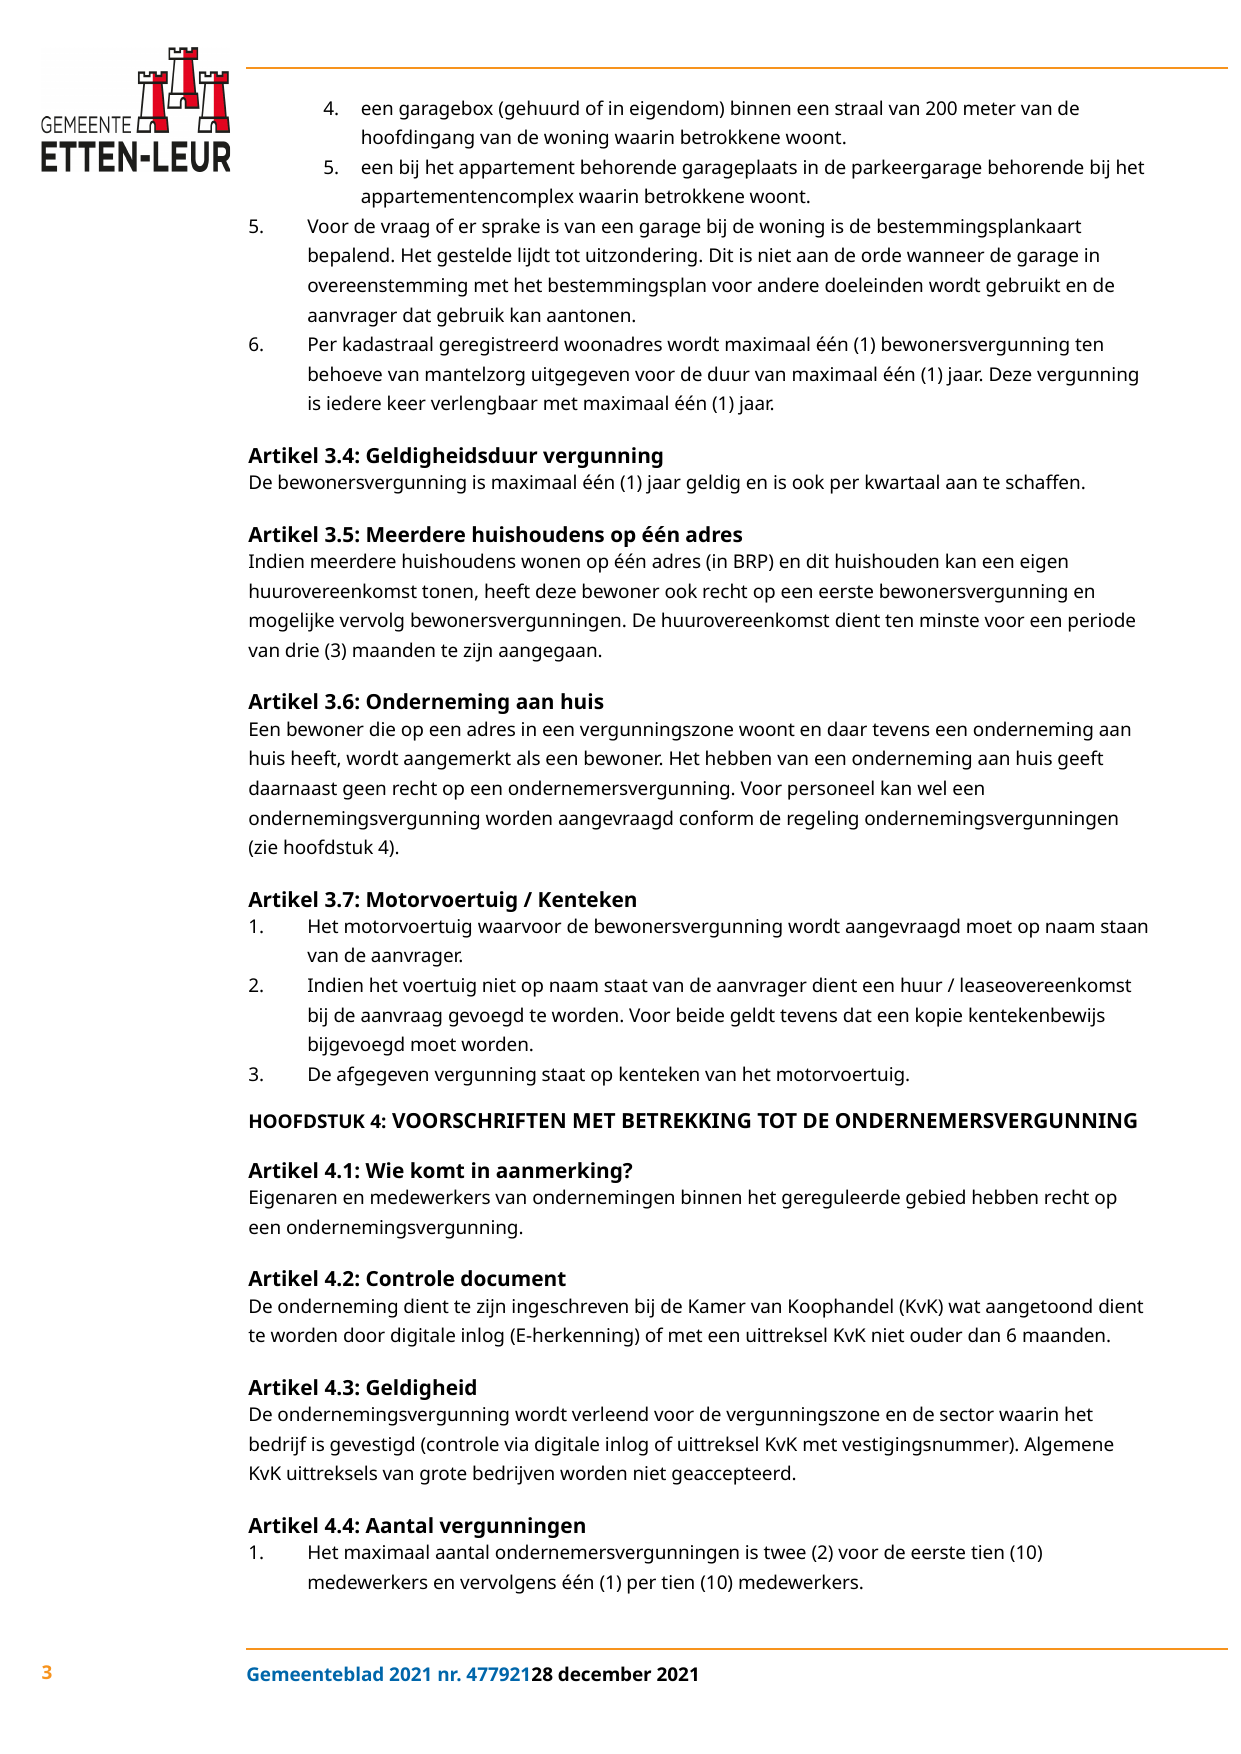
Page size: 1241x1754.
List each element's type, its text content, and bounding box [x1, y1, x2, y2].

picture [41, 47, 231, 172]
text Indien meerdere huishoudens wonen op één adres (in BRP) en dit huishouden kan een eigen huurovereenkomst tonen, heeft deze bewoner ook recht op een eerste bewonersvergunning en mogelijke vervolg bewonersvergunningen. De huurovereenkomst dient ten minste voor een periode van drie (3) maanden te zijn aangegaan. [248, 548, 1152, 663]
text De onderneming dient te zijn ingeschreven bij de Kamer van Koophandel (KvK) wat aangetoond dient te worden door digitale inlog (E-herkenning) of met een uittreksel KvK niet ouder dan 6 maanden. [248, 1293, 1152, 1348]
text Artikel 4.1: Wie komt in aanmerking? [248, 1156, 1152, 1184]
text Artikel 4.4: Aantal vergunningen [248, 1511, 1152, 1539]
text Eigenaren en medewerkers van ondernemingen binnen het gereguleerde gebied hebben recht op een ondernemingsvergunning. [248, 1184, 1152, 1240]
list Het maximaal aantal ondernemersvergunningen is twee (2) voor de eerste tien (10) medewerkers en vervolgens één (1) per tien (10) medewerkers. [248, 1539, 1152, 1594]
list Voor de vraag of er sprake is van een garage bij de woning is de bestemmingsplankaart bepalend. Het gestelde lijdt tot uitzondering. Dit is niet aan de orde wanneer de garage in overeenstemming met het bestemmingsplan voor andere doeleinden wordt gebruikt en de aanvrager dat gebruik kan aantonen. [248, 213, 1152, 328]
text Artikel 3.4: Geldigheidsduur vergunning [248, 441, 1152, 469]
text Artikel 4.2: Controle document [248, 1264, 1152, 1293]
list Per kadastraal geregistreerd woonadres wordt maximaal één (1) bewonersvergunning ten behoeve van mantelzorg uitgegeven voor de duur van maximaal één (1) jaar. Deze vergunning is iedere keer verlengbaar met maximaal één (1) jaar. [248, 331, 1152, 416]
list een bij het appartement behorende garageplaats in de parkeergarage behorende bij het appartementencomplex waarin betrokkene woont. [323, 154, 1152, 209]
text Artikel 4.3: Geldigheid [248, 1373, 1152, 1401]
text De ondernemingsvergunning wordt verleend voor de vergunningszone en de sector waarin het bedrijf is gevestigd (controle via digitale inlog of uittreksel KvK met vestigingsnummer). Algemene KvK uittreksels van grote bedrijven worden niet geaccepteerd. [248, 1401, 1152, 1486]
text Artikel 3.6: Onderneming aan huis [248, 687, 1152, 716]
text Artikel 3.7: Motorvoertuig / Kenteken [248, 885, 1152, 913]
text HOOFDSTUK 4: VOORSCHRIFTEN MET BETREKKING TOT DE ONDERNEMERSVERGUNNING [248, 1107, 1152, 1135]
list De afgegeven vergunning staat op kenteken van het motorvoertuig. [248, 1061, 1152, 1087]
text Een bewoner die op een adres in een vergunningszone woont en daar tevens een onderneming aan huis heeft, wordt aangemerkt als een bewoner. Het hebben van een onderneming aan huis geeft daarnaast geen recht op een ondernemersvergunning. Voor personeel kan wel een ondernemingsvergunning worden aangevraagd conform de regeling ondernemingsvergunningen (zie hoofdstuk 4). [248, 716, 1152, 860]
list Het motorvoertuig waarvoor de bewonersvergunning wordt aangevraagd moet op naam staan van de aanvrager. [248, 913, 1152, 968]
text De bewonersvergunning is maximaal één (1) jaar geldig en is ook per kwartaal aan te schaffen. [248, 469, 1152, 495]
text Artikel 3.5: Meerdere huishoudens op één adres [248, 520, 1152, 548]
list een garagebox (gehuurd of in eigendom) binnen een straal van 200 meter van de hoofdingang van de woning waarin betrokkene woont. [323, 95, 1152, 150]
list Indien het voertuig niet op naam staat van de aanvrager dient een huur / leaseovereenkomst bij de aanvraag gevoegd te worden. Voor beide geldt tevens dat een kopie kentekenbewijs bijgevoegd moet worden. [248, 972, 1152, 1057]
